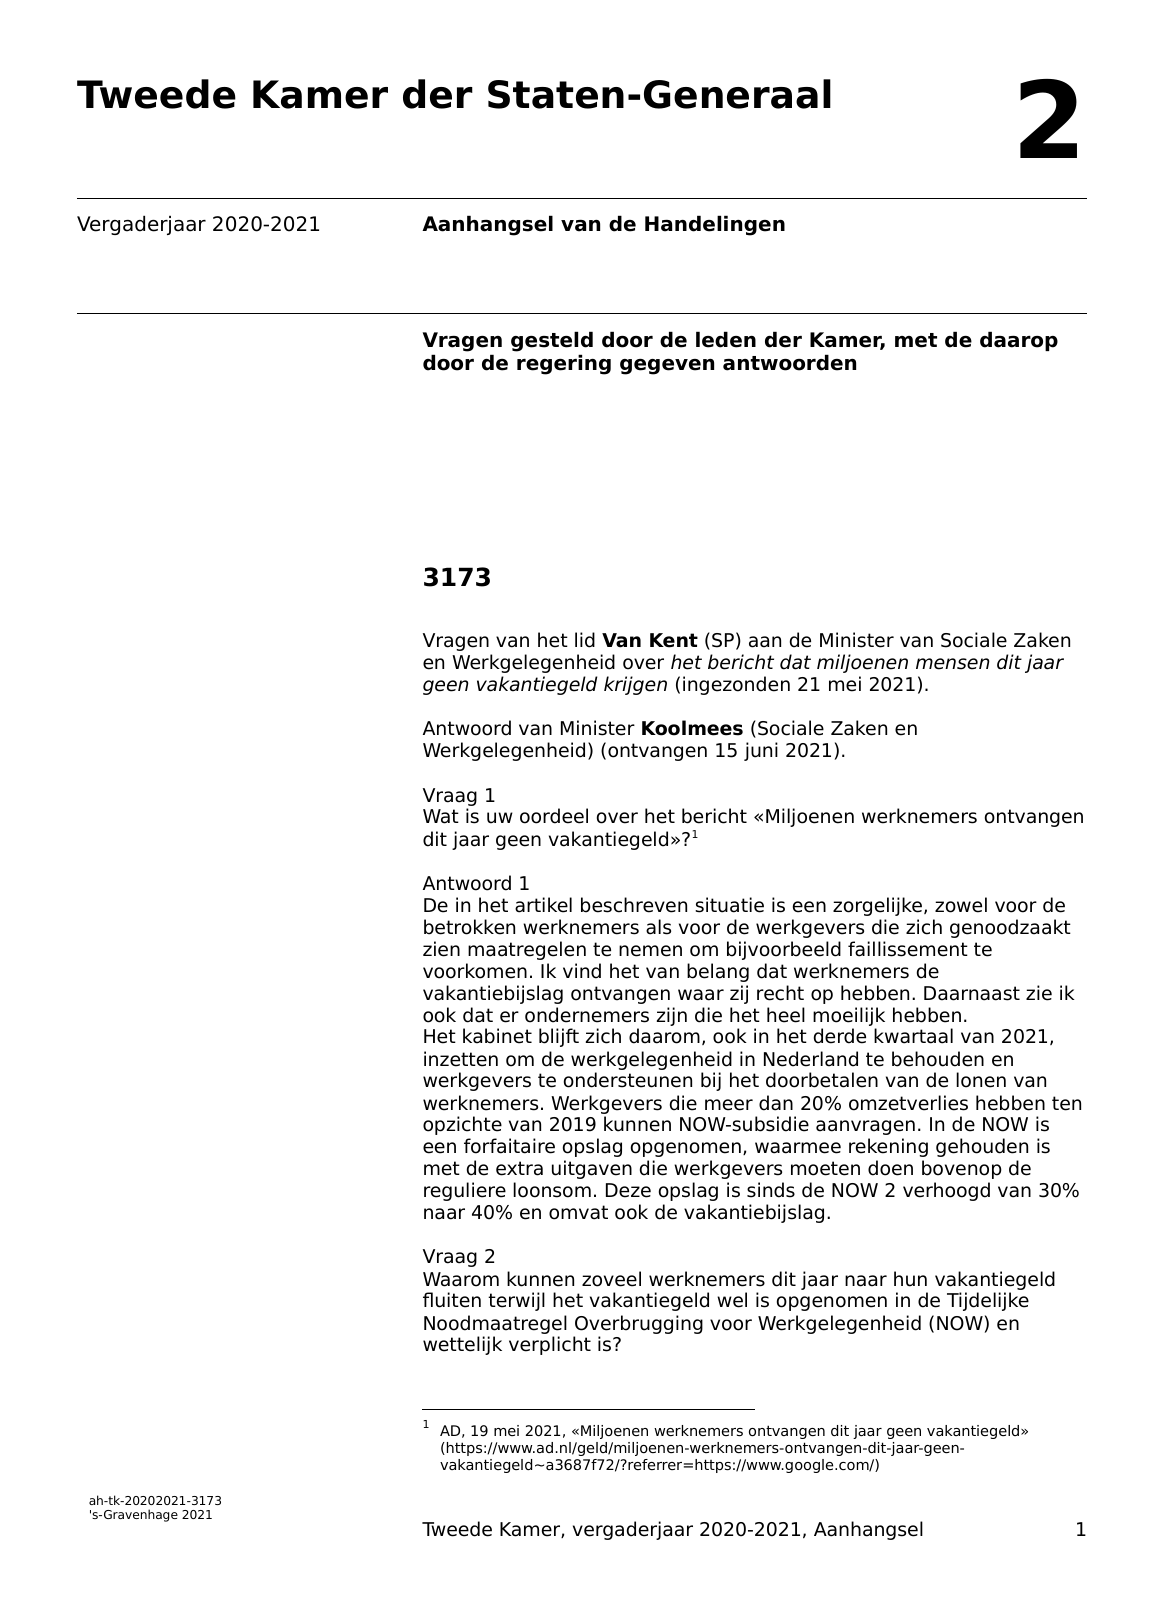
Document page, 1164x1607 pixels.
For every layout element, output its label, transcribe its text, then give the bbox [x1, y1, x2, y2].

text Antwoord van Minister Koolmees (Sociale Zaken en Werkgelegenheid) (ontvangen 15 juni 2021). [422, 718, 1087, 762]
text Vraag 1 [422, 784, 1087, 806]
table_cell Vragen gesteld door de leden der Kamer, met de daarop door de regering gegeven antwoorden [422, 314, 1087, 375]
table_cell Aanhangsel van de Handelingen [422, 199, 1087, 313]
text Vragen van het lid Van Kent (SP) aan de Minister van Sociale Zaken en Werkgelegenheid over het bericht dat miljoenen mensen dit jaar geen vakantiegeld krijgen (ingezonden 21 mei 2021). [422, 630, 1087, 696]
text Het kabinet blijft zich daarom, ook in het derde kwartaal van 2021, inzetten om de werkgelegenheid in Nederland te behouden en werkgevers te ondersteunen bij het doorbetalen van de lonen van werknemers. Werkgevers die meer dan 20% omzetverlies hebben ten opzichte van 2019 kunnen NOW-subsidie aanvragen. In de NOW is een forfaitaire opslag opgenomen, waarmee rekening gehouden is met de extra uitgaven die werkgevers moeten doen bovenop de reguliere loonsom. Deze opslag is sinds de NOW 2 verhoogd van 30% naar 40% en omvat ook de vakantiebijslag. [422, 1026, 1087, 1224]
text AD, 19 mei 2021, «Miljoenen werknemers ontvangen dit jaar geen vakantiegeld» (https://www.ad.nl/geld/miljoenen-werknemers-ontvangen-dit-jaar-geen-vakantiegeld~a3687f72/?referrer=https://www.google.com/) [422, 1418, 1087, 1474]
text Waarom kunnen zoveel werknemers dit jaar naar hun vakantiegeld fluiten terwijl het vakantiegeld wel is opgenomen in de Tijdelijke Noodmaatregel Overbrugging voor Werkgelegenheid (NOW) en wettelijk verplicht is? [422, 1268, 1087, 1356]
text De in het artikel beschreven situatie is een zorgelijke, zowel voor de betrokken werknemers als voor de werkgevers die zich genoodzaakt zien maatregelen te nemen om bijvoorbeeld faillissement te voorkomen. Ik vind het van belang dat werknemers de vakantiebijslag ontvangen waar zij recht op hebben. Daarnaast zie ik ook dat er ondernemers zijn die het heel moeilijk hebben. [422, 894, 1087, 1026]
text Wat is uw oordeel over het bericht «Miljoenen werknemers ontvangen dit jaar geen vakantiegeld»? [422, 806, 1087, 850]
table_header Tweede Kamer der Staten-Generaal [77, 59, 886, 198]
text Vraag 2 [422, 1246, 1087, 1268]
table_cell [77, 314, 422, 375]
text 3173 [422, 563, 1087, 592]
text ah-tk-20202021-3173 [88, 1494, 323, 1508]
text 's-Gravenhage 2021 [88, 1508, 323, 1522]
table_cell Vergaderjaar 2020-2021 [77, 199, 422, 313]
text Antwoord 1 [422, 873, 1087, 894]
table_header 2 [886, 59, 1087, 198]
